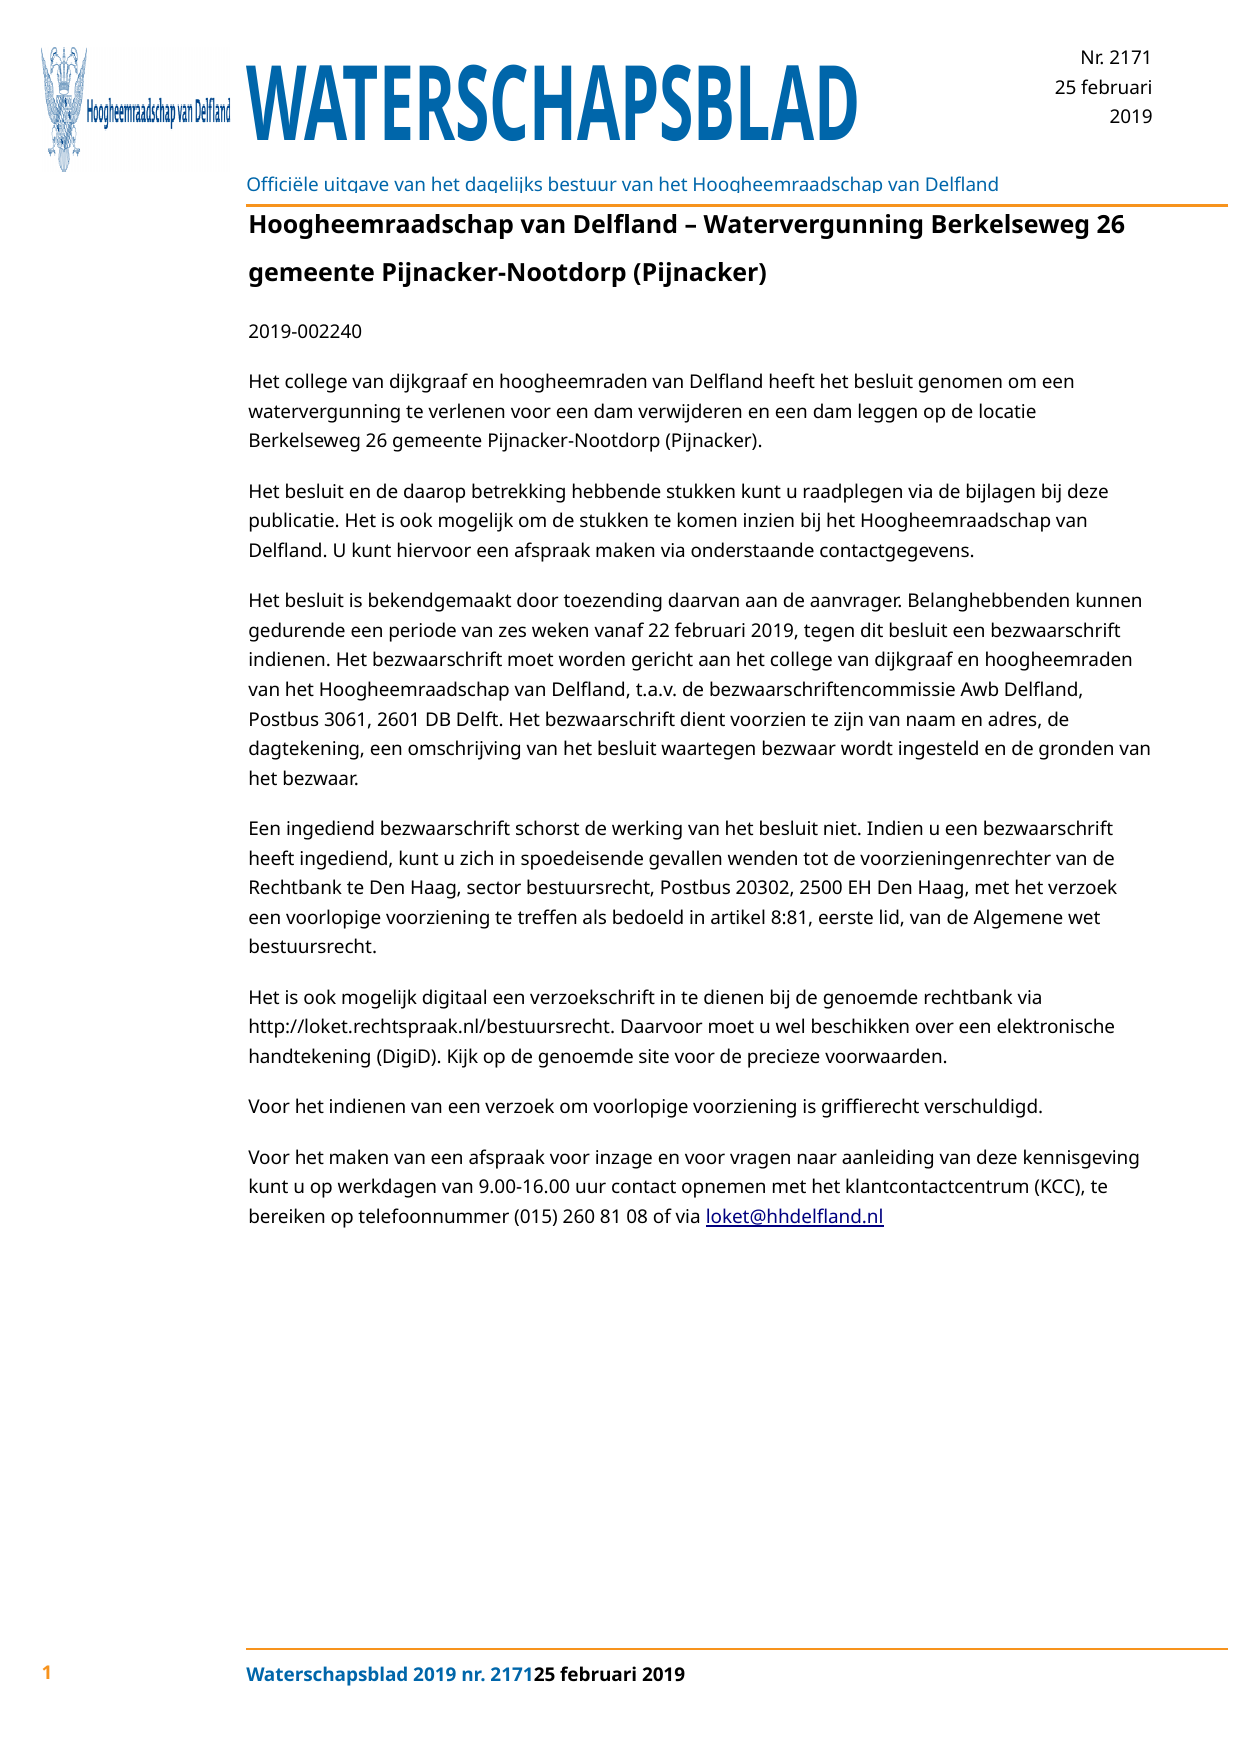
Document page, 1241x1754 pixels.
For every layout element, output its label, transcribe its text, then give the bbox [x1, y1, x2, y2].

text Het college van dijkgraaf en hoogheemraden van Delfland heeft het besluit genomen om een watervergunning te verlenen voor een dam verwijderen en een dam leggen op de locatie Berkelseweg 26 gemeente Pijnacker-Nootdorp (Pijnacker). [248, 368, 1152, 453]
picture [41, 47, 231, 172]
text 2019-002240 [248, 318, 1152, 344]
text Hoogheemraadschap van Delfland – Watervergunning Berkelseweg 26 gemeente Pijnacker-Nootdorp (Pijnacker) [248, 207, 1152, 288]
text Het besluit en de daarop betrekking hebbende stukken kunt u raadplegen via de bijlagen bij deze publicatie. Het is ook mogelijk om de stukken te komen inzien bij het Hoogheemraadschap van Delfland. U kunt hiervoor een afspraak maken via onderstaande contactgegevens. [248, 478, 1152, 563]
text Het besluit is bekendgemaakt door toezending daarvan aan de aanvrager. Belanghebbenden kunnen gedurende een periode van zes weken vanaf 22 februari 2019, tegen dit besluit een bezwaarschrift indienen. Het bezwaarschrift moet worden gericht aan het college van dijkgraaf en hoogheemraden van het Hoogheemraadschap van Delfland, t.a.v. de bezwaarschriftencommissie Awb Delfland, Postbus 3061, 2601 DB Delft. Het bezwaarschrift dient voorzien te zijn van naam en adres, de dagtekening, een omschrijving van het besluit waartegen bezwaar wordt ingesteld en de gronden van het bezwaar. [248, 587, 1152, 791]
text Het is ook mogelijk digitaal een verzoekschrift in te dienen bij de genoemde rechtbank via http://loket.rechtspraak.nl/bestuursrecht. Daarvoor moet u wel beschikken over een elektronische handtekening (DigiD). Kijk op de genoemde site voor de precieze voorwaarden. [248, 984, 1152, 1069]
text Een ingediend bezwaarschrift schorst de werking van het besluit niet. Indien u een bezwaarschrift heeft ingediend, kunt u zich in spoedeisende gevallen wenden tot de voorzieningenrechter van de Rechtbank te Den Haag, sector bestuursrecht, Postbus 20302, 2500 EH Den Haag, met het verzoek een voorlopige voorziening te treffen als bedoeld in artikel 8:81, eerste lid, van de Algemene wet bestuursrecht. [248, 815, 1152, 959]
text Voor het indienen van een verzoek om voorlopige voorziening is griffierecht verschuldigd. [248, 1094, 1152, 1119]
text Voor het maken van een afspraak voor inzage en voor vragen naar aanleiding van deze kennisgeving kunt u op werkdagen van 9.00-16.00 uur contact opnemen met het klantcontactcentrum (KCC), te bereiken op telefoonnummer (015) 260 81 08 of via loket@hhdelfland.nl [248, 1144, 1152, 1229]
